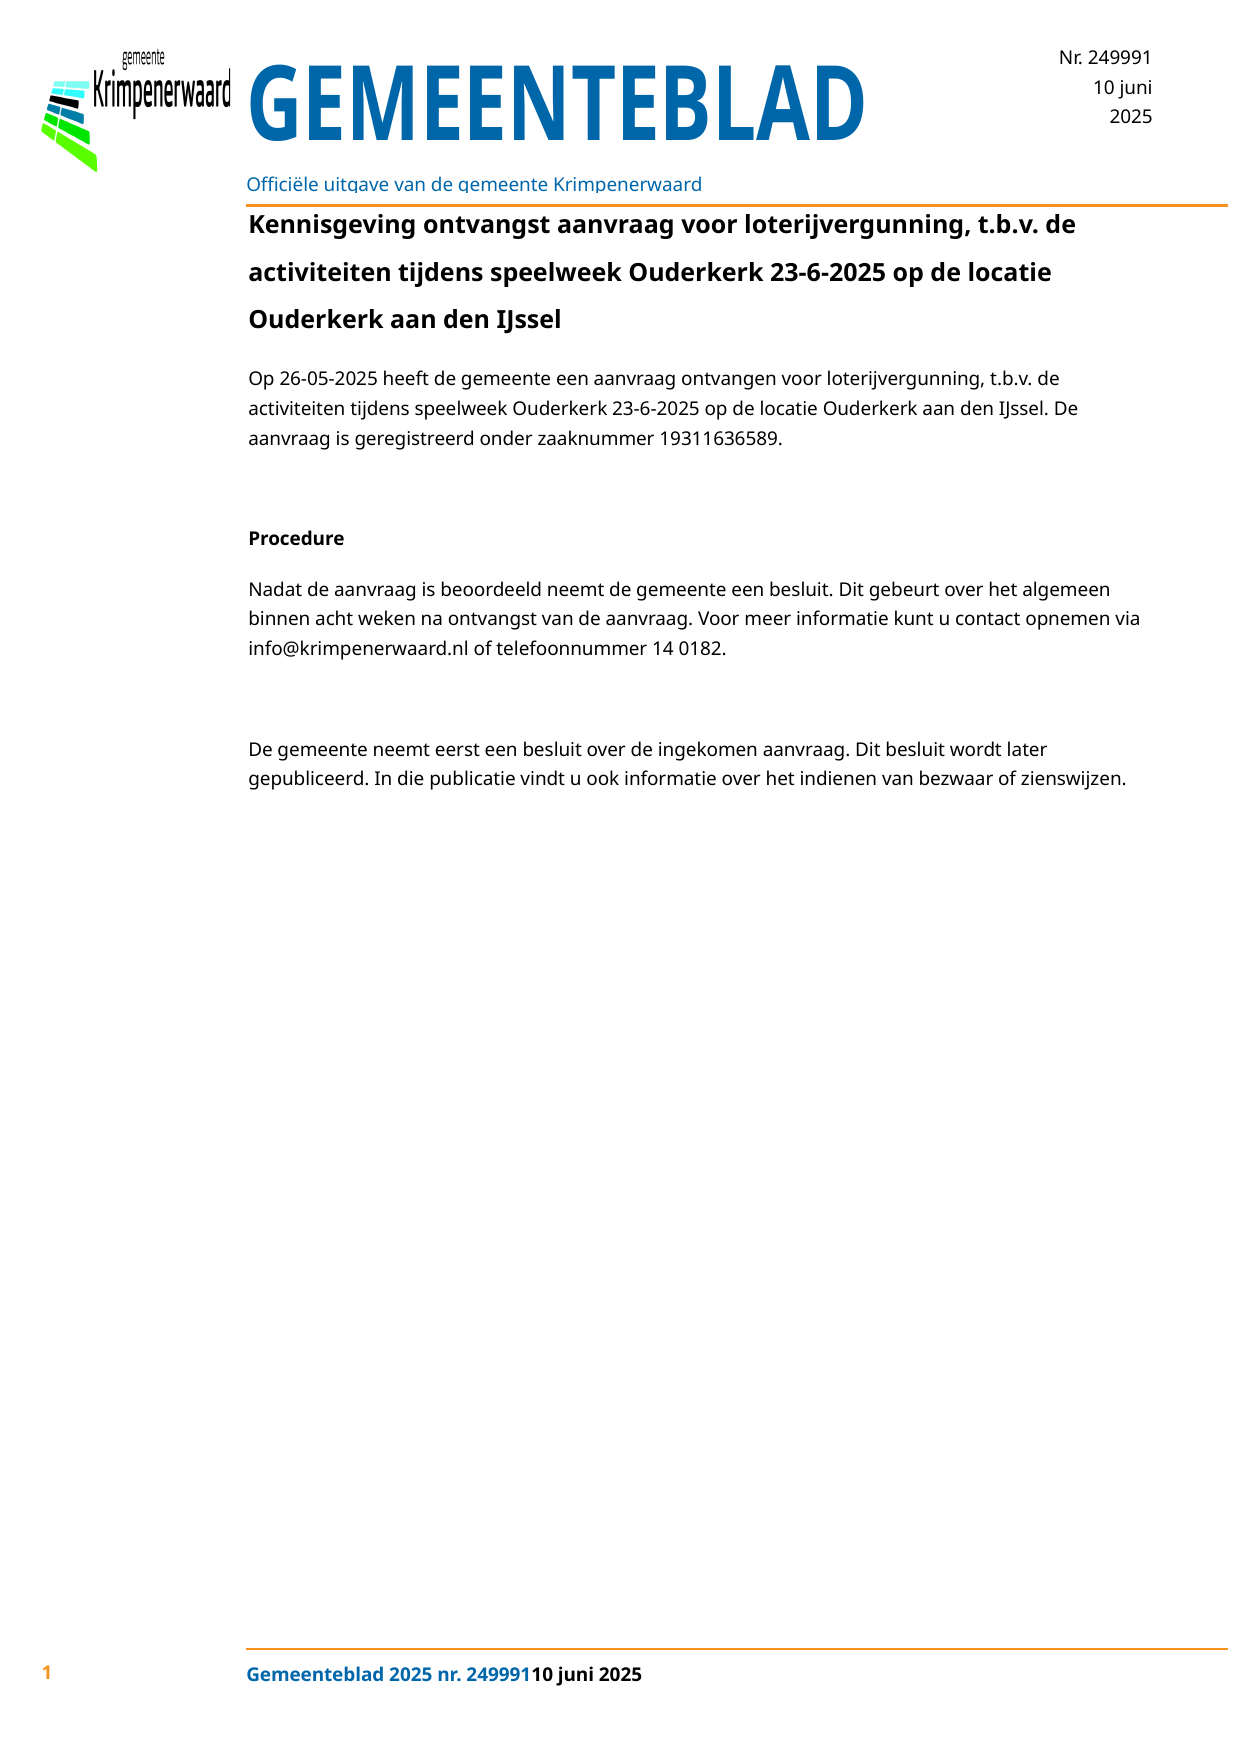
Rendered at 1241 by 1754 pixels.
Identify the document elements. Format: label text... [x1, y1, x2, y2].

text Kennisgeving ontvangst aanvraag voor loterijvergunning, t.b.v. de activiteiten tijdens speelweek Ouderkerk 23-6-2025 op de locatie Ouderkerk aan den IJssel [248, 207, 1152, 336]
picture [41, 47, 231, 172]
text Procedure [248, 526, 1152, 551]
text De gemeente neemt eerst een besluit over de ingekomen aanvraag. Dit besluit wordt later gepubliceerd. In die publicatie vindt u ook informatie over het indienen van bezwaar of zienswijzen. [248, 736, 1152, 791]
text Nadat de aanvraag is beoordeeld neemt de gemeente een besluit. Dit gebeurt over het algemeen binnen acht weken na ontvangst van de aanvraag. Voor meer informatie kunt u contact opnemen via info@krimpenerwaard.nl of telefoonnummer 14 0182. [248, 576, 1152, 661]
text Op 26-05-2025 heeft de gemeente een aanvraag ontvangen voor loterijvergunning, t.b.v. de activiteiten tijdens speelweek Ouderkerk 23-6-2025 op de locatie Ouderkerk aan den IJssel. De aanvraag is geregistreerd onder zaaknummer 19311636589. [248, 366, 1152, 450]
